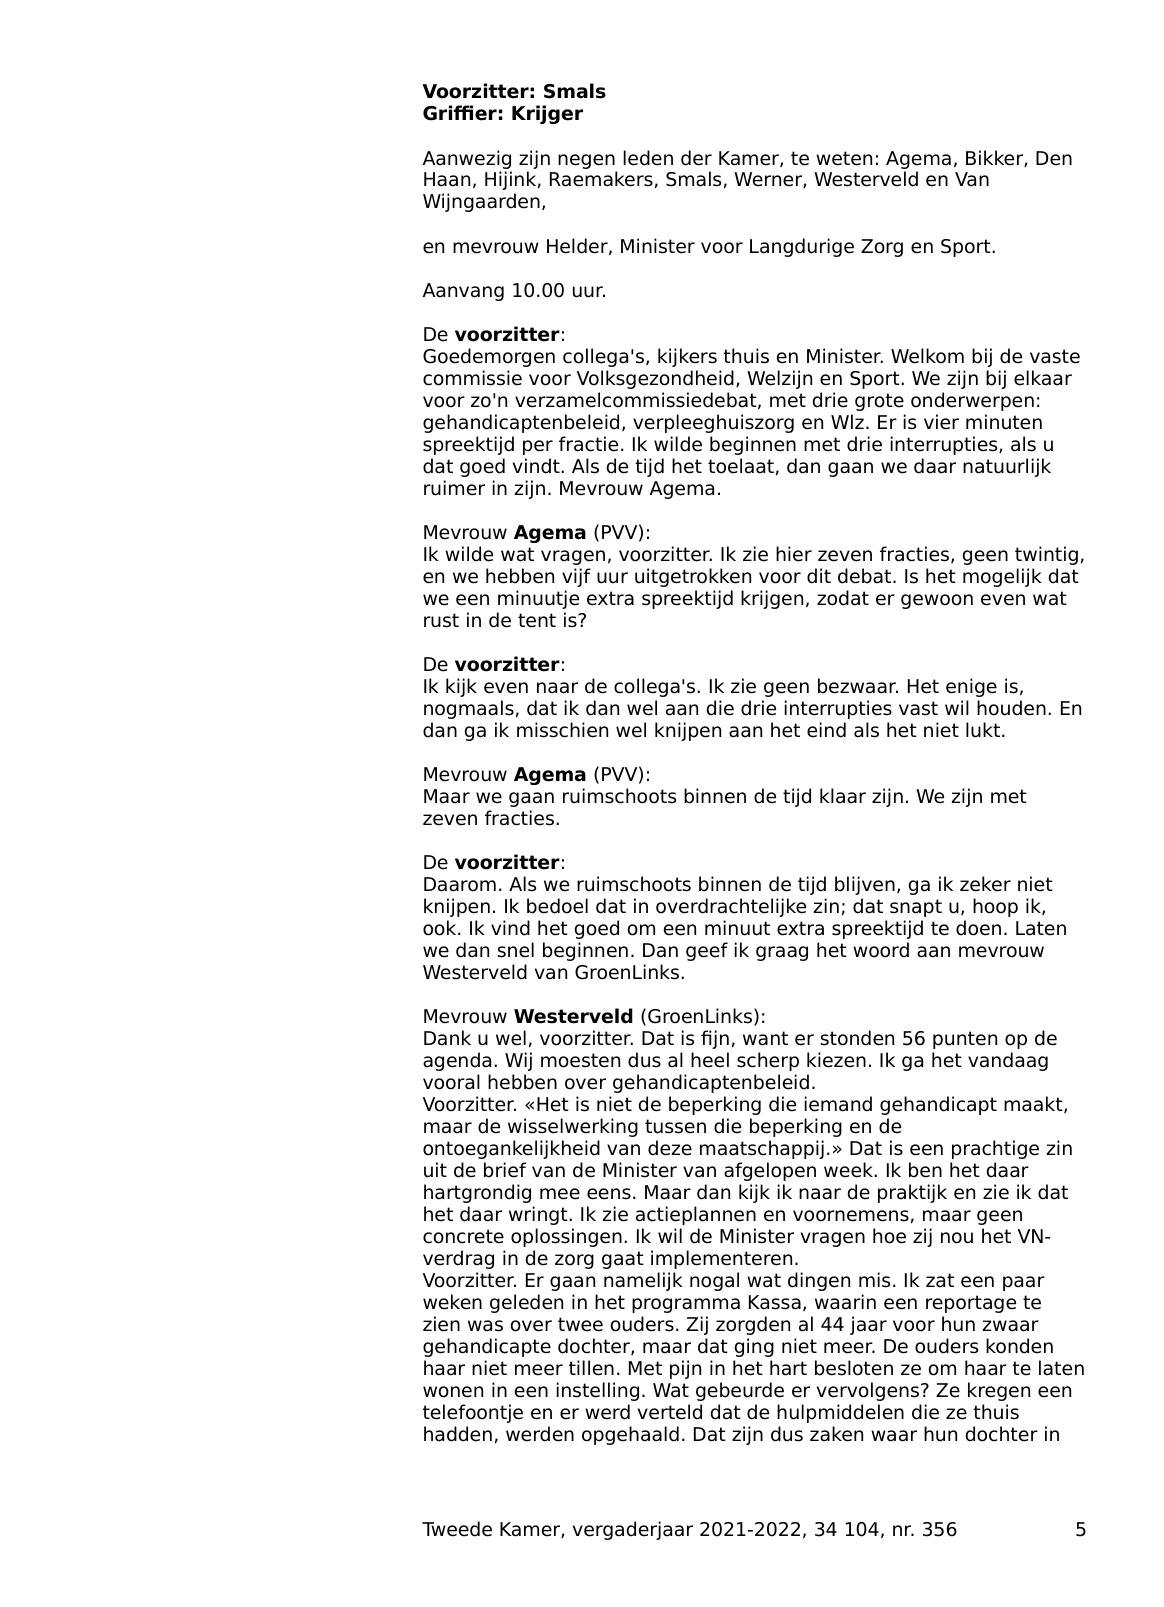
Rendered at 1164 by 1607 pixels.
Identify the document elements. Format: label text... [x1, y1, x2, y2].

text De voorzitter: [422, 654, 1087, 676]
text De voorzitter: [422, 324, 1087, 346]
text Maar we gaan ruimschoots binnen de tijd klaar zijn. We zijn met zeven fracties. [422, 786, 1087, 830]
text Mevrouw Westerveld (GroenLinks): [422, 1006, 1087, 1028]
text en mevrouw Helder, Minister voor Langdurige Zorg en Sport. [422, 236, 1087, 257]
text Goedemorgen collega's, kijkers thuis en Minister. Welkom bij de vaste commissie voor Volksgezondheid, Welzijn en Sport. We zijn bij elkaar voor zo'n verzamelcommissiedebat, met drie grote onderwerpen: gehandicaptenbeleid, verpleeghuiszorg en Wlz. Er is vier minuten spreektijd per fractie. Ik wilde beginnen met drie interrupties, als u dat goed vindt. Als de tijd het toelaat, dan gaan we daar natuurlijk ruimer in zijn. Mevrouw Agema. [422, 346, 1087, 500]
text De voorzitter: [422, 852, 1087, 874]
text Voorzitter: Smals [422, 81, 1087, 103]
text Ik wilde wat vragen, voorzitter. Ik zie hier zeven fracties, geen twintig, en we hebben vijf uur uitgetrokken voor dit debat. Is het mogelijk dat we een minuutje extra spreektijd krijgen, zodat er gewoon even wat rust in de tent is? [422, 544, 1087, 632]
text Aanwezig zijn negen leden der Kamer, te weten: Agema, Bikker, Den Haan, Hijink, Raemakers, Smals, Werner, Westerveld en Van Wijngaarden, [422, 147, 1087, 213]
text Mevrouw Agema (PVV): [422, 522, 1087, 544]
text Mevrouw Agema (PVV): [422, 764, 1087, 786]
text Griffier: Krijger [422, 103, 1087, 125]
text Ik kijk even naar de collega's. Ik zie geen bezwaar. Het enige is, nogmaals, dat ik dan wel aan die drie interrupties vast wil houden. En dan ga ik misschien wel knijpen aan het eind als het niet lukt. [422, 676, 1087, 742]
text Voorzitter. «Het is niet de beperking die iemand gehandicapt maakt, maar de wisselwerking tussen die beperking en de ontoegankelijkheid van deze maatschappij.» Dat is een prachtige zin uit de brief van de Minister van afgelopen week. Ik ben het daar hartgrondig mee eens. Maar dan kijk ik naar de praktijk en zie ik dat het daar wringt. Ik zie actieplannen en voornemens, maar geen concrete oplossingen. Ik wil de Minister vragen hoe zij nou het VN-verdrag in de zorg gaat implementeren. [422, 1094, 1087, 1270]
text Dank u wel, voorzitter. Dat is fijn, want er stonden 56 punten op de agenda. Wij moesten dus al heel scherp kiezen. Ik ga het vandaag vooral hebben over gehandicaptenbeleid. [422, 1028, 1087, 1094]
text Voorzitter. Er gaan namelijk nogal wat dingen mis. Ik zat een paar weken geleden in het programma Kassa, waarin een reportage te zien was over twee ouders. Zij zorgden al 44 jaar voor hun zwaar gehandicapte dochter, maar dat ging niet meer. De ouders konden haar niet meer tillen. Met pijn in het hart besloten ze om haar te laten wonen in een instelling. Wat gebeurde er vervolgens? Ze kregen een telefoontje en er werd verteld dat de hulpmiddelen die ze thuis hadden, werden opgehaald. Dat zijn dus zaken waar hun dochter in [422, 1270, 1087, 1446]
text Daarom. Als we ruimschoots binnen de tijd blijven, ga ik zeker niet knijpen. Ik bedoel dat in overdrachtelijke zin; dat snapt u, hoop ik, ook. Ik vind het goed om een minuut extra spreektijd te doen. Laten we dan snel beginnen. Dan geef ik graag het woord aan mevrouw Westerveld van GroenLinks. [422, 874, 1087, 984]
text Aanvang 10.00 uur. [422, 280, 1087, 302]
